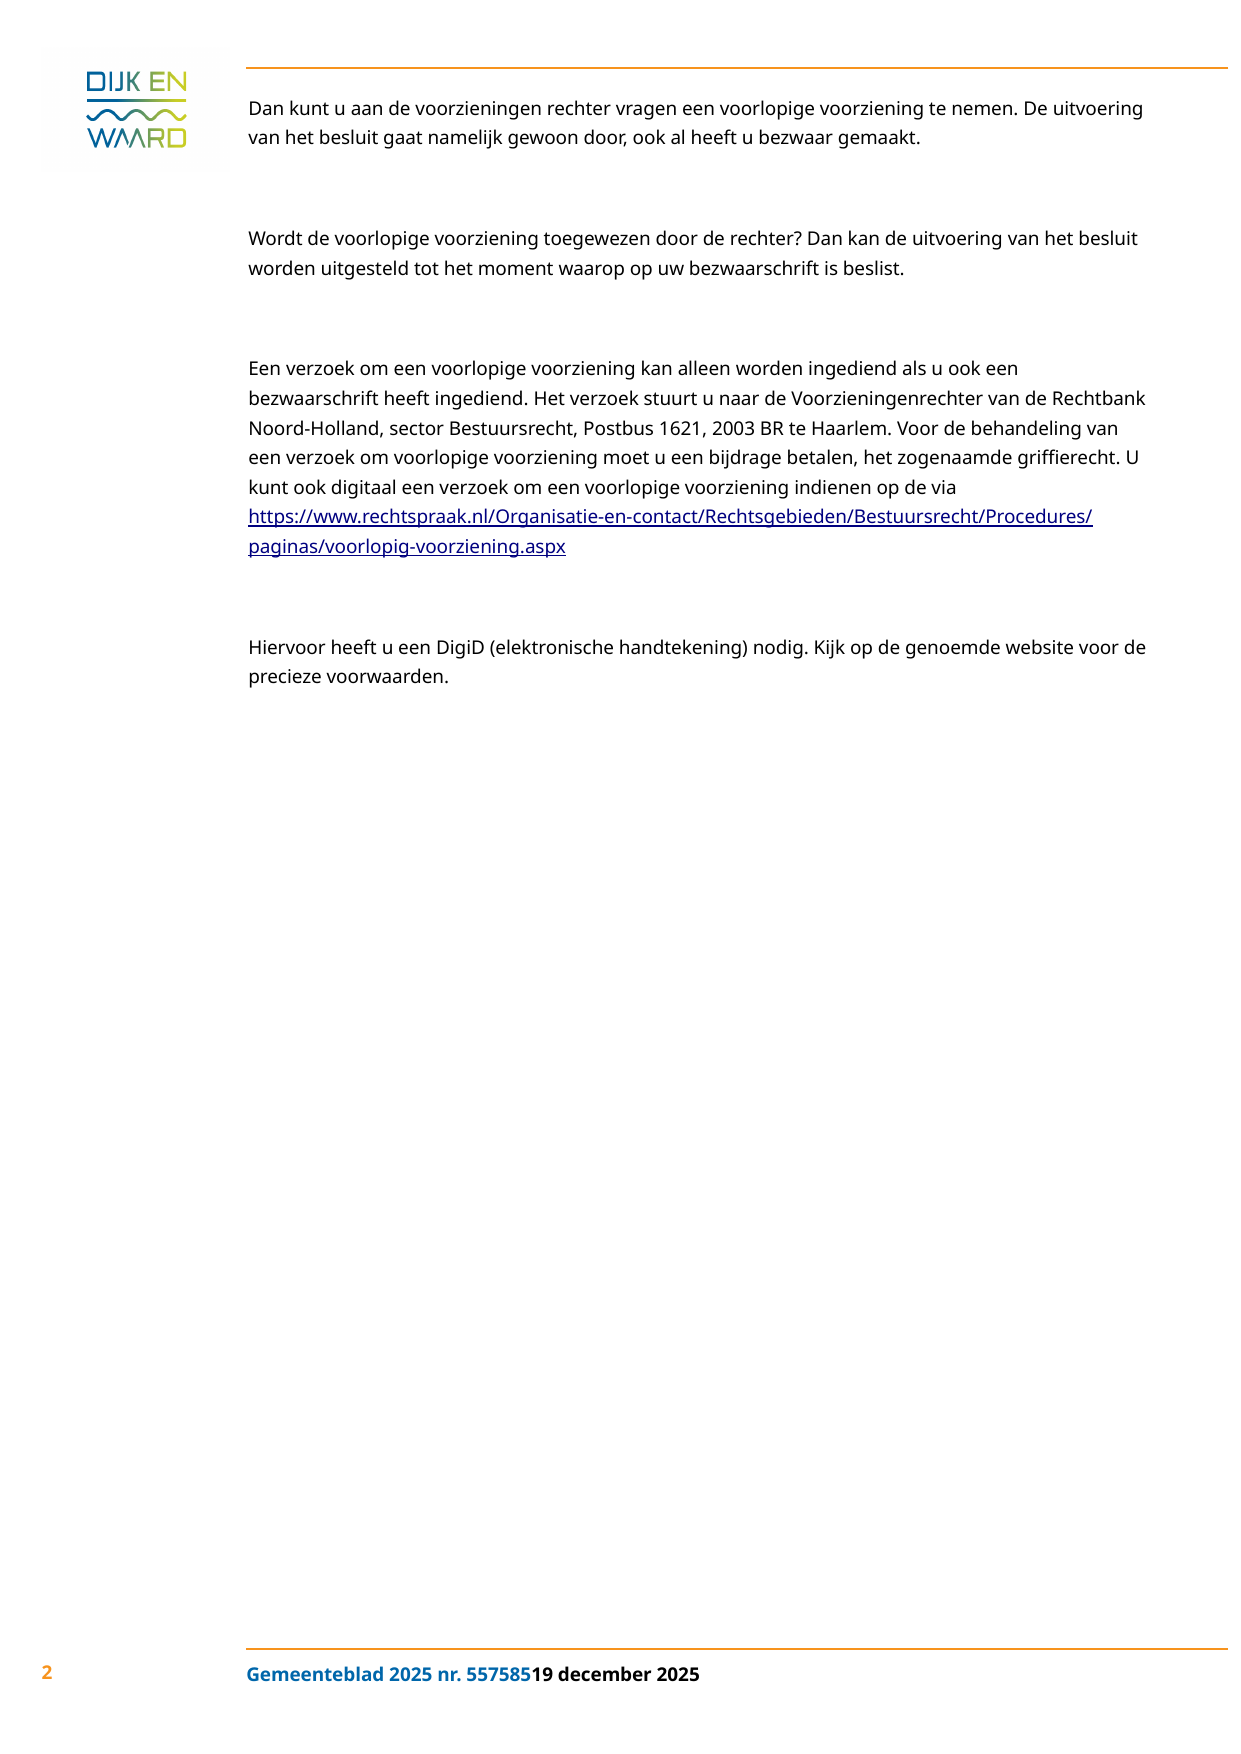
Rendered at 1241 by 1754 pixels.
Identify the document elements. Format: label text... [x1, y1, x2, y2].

text Wordt de voorlopige voorziening toegewezen door de rechter? Dan kan de uitvoering van het besluit worden uitgesteld tot het moment waarop op uw bezwaarschrift is beslist. [248, 225, 1152, 281]
text Dan kunt u aan de voorzieningen rechter vragen een voorlopige voorziening te nemen. De uitvoering van het besluit gaat namelijk gewoon door, ook al heeft u bezwaar gemaakt. [248, 95, 1152, 150]
text Een verzoek om een voorlopige voorziening kan alleen worden ingediend als u ook een bezwaarschrift heeft ingediend. Het verzoek stuurt u naar de Voorzieningenrechter van de Rechtbank Noord-Holland, sector Bestuursrecht, Postbus 1621, 2003 BR te Haarlem. Voor de behandeling van een verzoek om voorlopige voorziening moet u een bijdrage betalen, het zogenaamde griffierecht. U kunt ook digitaal een verzoek om een voorlopige voorziening indienen op de via https://www.rechtspraak.nl/Organisatie-en-contact/Rechtsgebieden/Bestuursrecht/Procedures/paginas/voorlopig-voorziening.aspx [248, 356, 1152, 559]
picture [41, 47, 231, 172]
text Hiervoor heeft u een DigiD (elektronische handtekening) nodig. Kijk op de genoemde website voor de precieze voorwaarden. [248, 634, 1152, 689]
